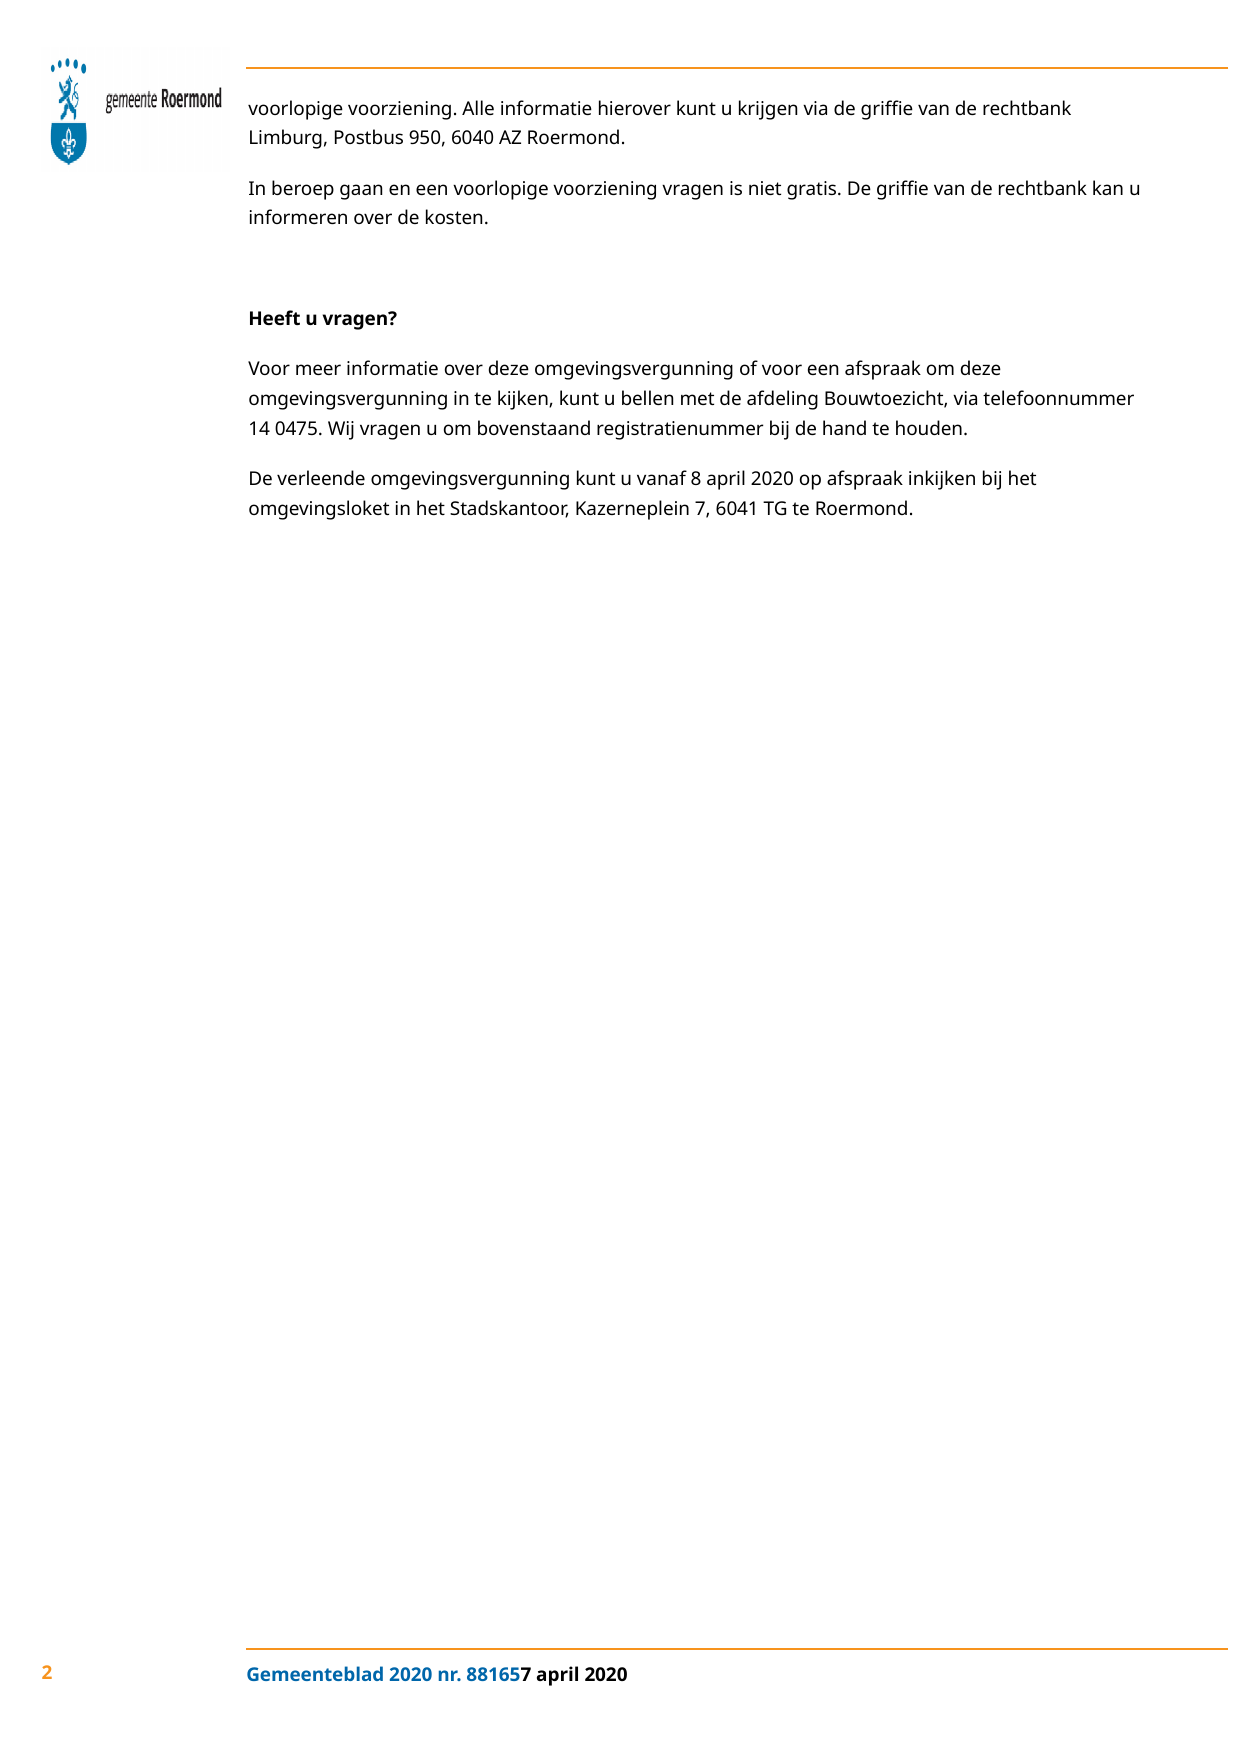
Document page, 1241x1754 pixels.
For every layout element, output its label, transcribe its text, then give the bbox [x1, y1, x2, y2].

picture [41, 47, 231, 172]
text De verleende omgevingsvergunning kunt u vanaf 8 april 2020 op afspraak inkijken bij het omgevingsloket in het Stadskantoor, Kazerneplein 7, 6041 TG te Roermond. [248, 465, 1152, 521]
text Heeft u vragen? [248, 305, 1152, 331]
text voorlopige voorziening. Alle informatie hierover kunt u krijgen via de griffie van de rechtbank Limburg, Postbus 950, 6040 AZ Roermond. [248, 95, 1152, 150]
text Voor meer informatie over deze omgevingsvergunning of voor een afspraak om deze omgevingsvergunning in te kijken, kunt u bellen met de afdeling Bouwtoezicht, via telefoonnummer 14 0475. Wij vragen u om bovenstaand registratienummer bij de hand te houden. [248, 356, 1152, 441]
text In beroep gaan en een voorlopige voorziening vragen is niet gratis. De griffie van de rechtbank kan u informeren over de kosten. [248, 175, 1152, 230]
